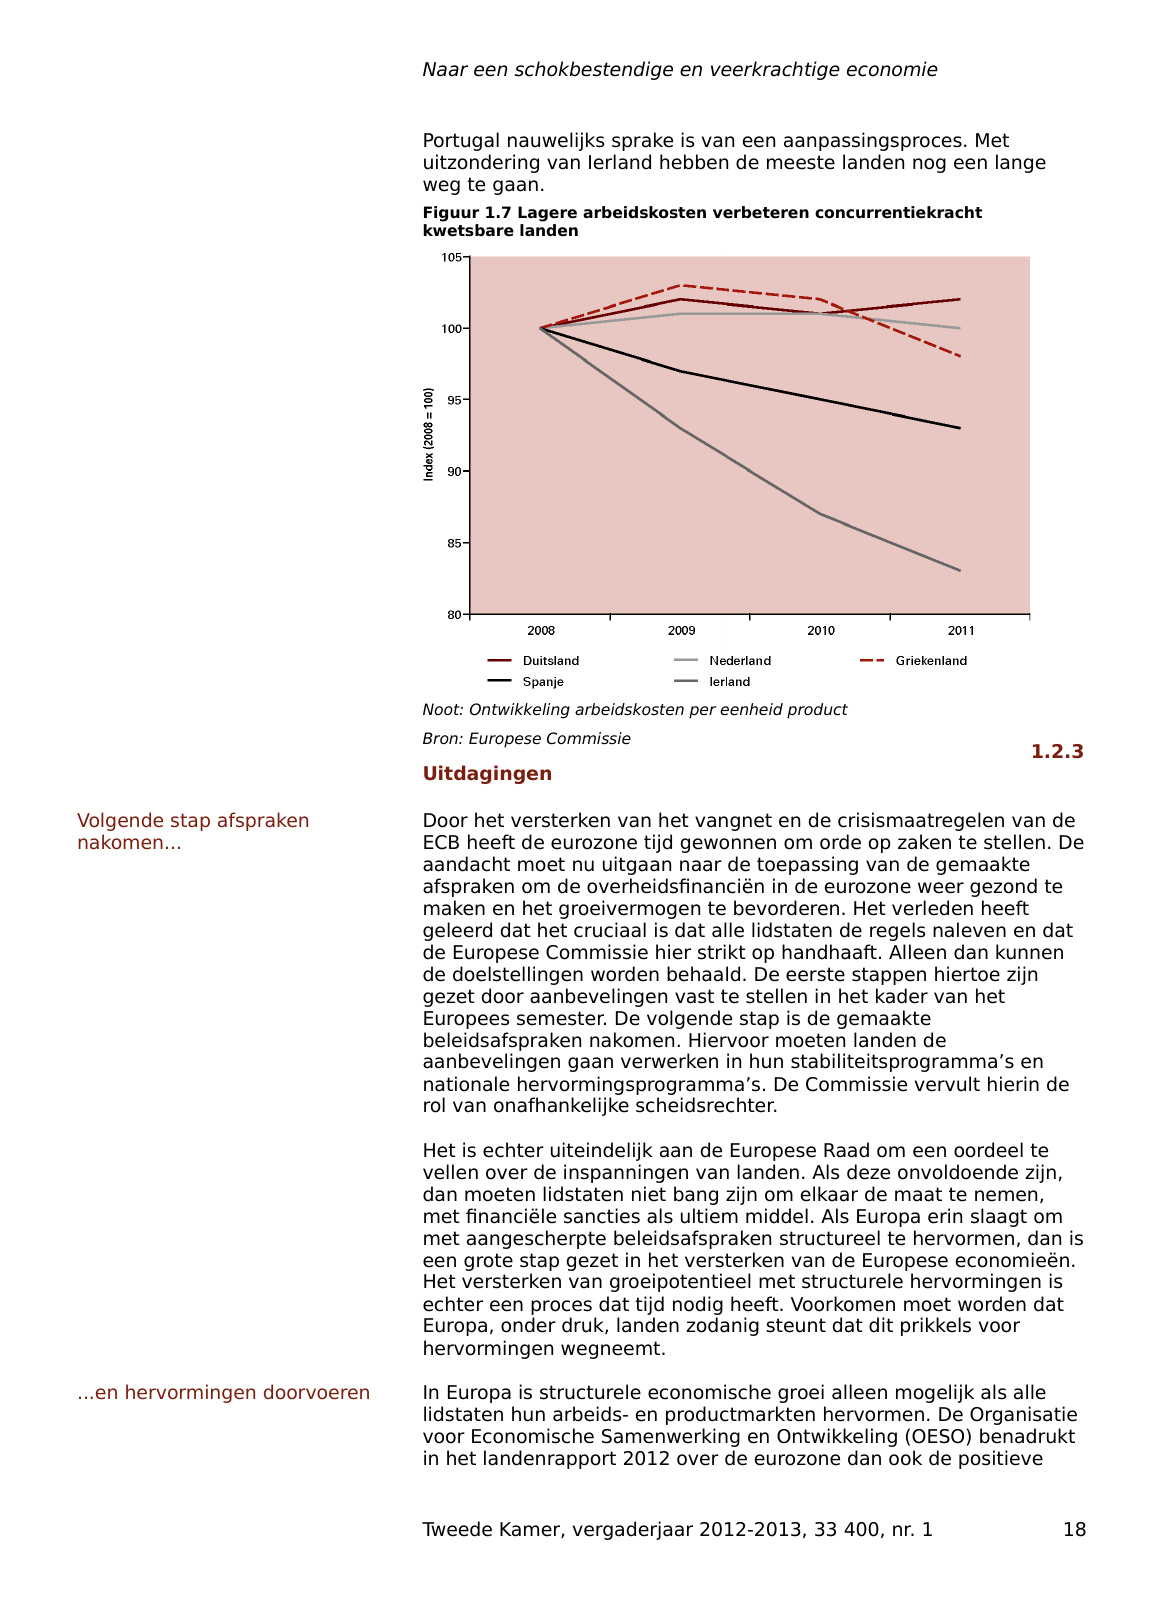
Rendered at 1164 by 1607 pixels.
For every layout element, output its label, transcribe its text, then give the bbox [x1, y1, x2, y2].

text Figuur 1.7 Lagere arbeidskosten verbeteren concurrentiekracht kwetsbare landen [422, 204, 1031, 240]
text Door het versterken van het vangnet en de crisismaatregelen van de ECB heeft de eurozone tijd gewonnen om orde op zaken te stellen. De aandacht moet nu uitgaan naar de toepassing van de gemaakte afspraken om de overheidsfinanciën in de eurozone weer gezond te maken en het groeivermogen te bevorderen. Het verleden heeft geleerd dat het cruciaal is dat alle lidstaten de regels naleven en dat de Europese Commissie hier strikt op handhaaft. Alleen dan kunnen de doelstellingen worden behaald. De eerste stappen hiertoe zijn gezet door aanbevelingen vast te stellen in het kader van het Europees semester. De volgende stap is de gemaakte beleidsafspraken nakomen. Hiervoor moeten landen de aanbevelingen gaan verwerken in hun stabiliteitsprogramma’s en nationale hervormingsprogramma’s. De Commissie vervult hierin de rol van onafhankelijke scheidsrechter. [422, 810, 1087, 1117]
text Noot: Ontwikkeling arbeidskosten per eenheid product [422, 701, 1031, 719]
picture [422, 251, 1031, 689]
text Portugal nauwelijks sprake is van een aanpassingsproces. Met uitzondering van Ierland hebben de meeste landen nog een lange weg te gaan. [422, 130, 1087, 196]
text Volgende stap afspraken nakomen... [77, 810, 399, 854]
text In Europa is structurele economische groei alleen mogelijk als alle lidstaten hun arbeids- en productmarkten hervormen. De Organisatie voor Economische Samenwerking en Ontwikkeling (OESO) benadrukt in het landenrapport 2012 over de eurozone dan ook de positieve [422, 1382, 1087, 1469]
text ...en hervormingen doorvoeren [77, 1382, 399, 1403]
text Bron: Europese Commissie [422, 730, 1031, 748]
subtitle 1.2.3 Uitdagingen [422, 741, 1087, 785]
text Het is echter uiteindelijk aan de Europese Raad om een oordeel te vellen over de inspanningen van landen. Als deze onvoldoende zijn, dan moeten lidstaten niet bang zijn om elkaar de maat te nemen, met financiële sancties als ultiem middel. Als Europa erin slaagt om met aangescherpte beleidsafspraken structureel te hervormen, dan is een grote stap gezet in het versterken van de Europese economieën. Het versterken van groeipotentieel met structurele hervormingen is echter een proces dat tijd nodig heeft. Voorkomen moet worden dat Europa, onder druk, landen zodanig steunt dat dit prikkels voor hervormingen wegneemt. [422, 1139, 1087, 1359]
